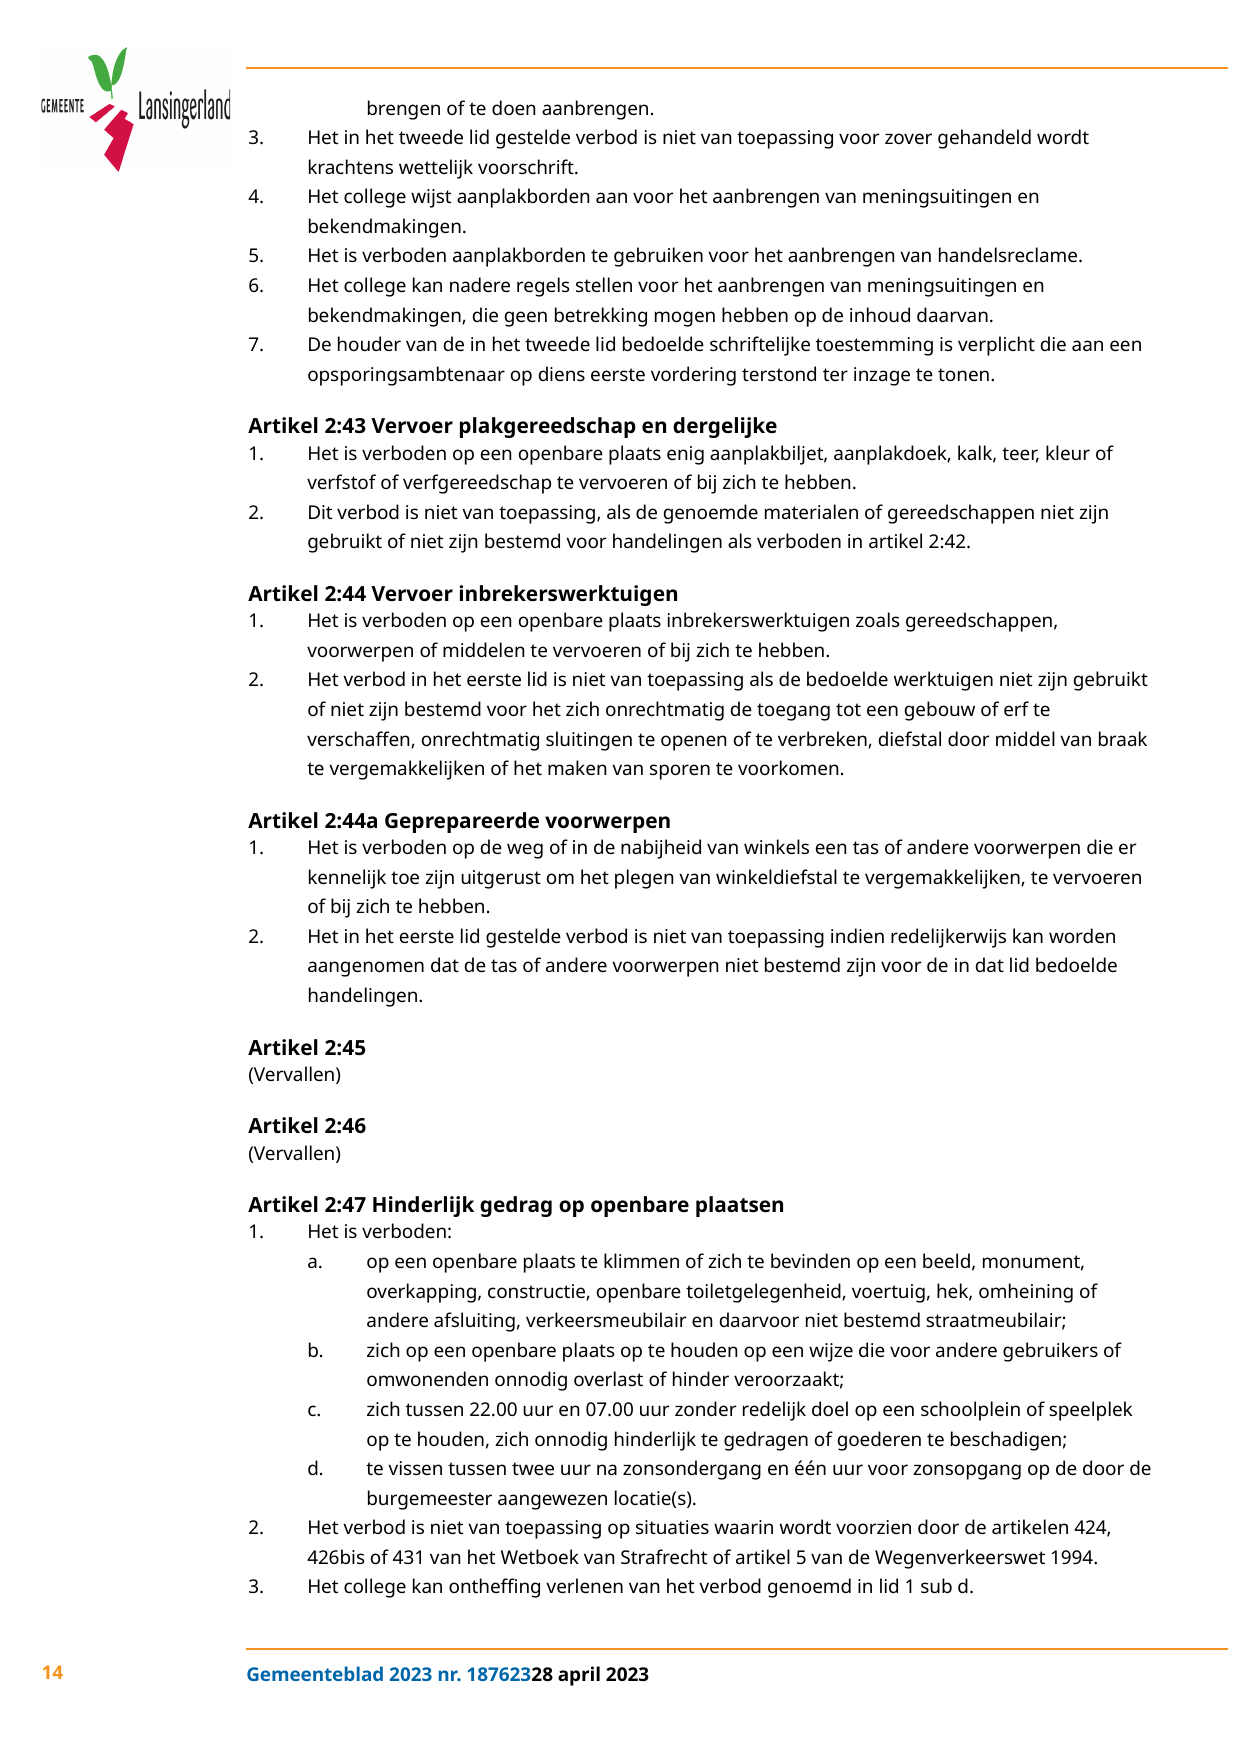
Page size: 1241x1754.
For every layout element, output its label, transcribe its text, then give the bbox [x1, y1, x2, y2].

text Artikel 2:47 Hinderlijk gedrag op openbare plaatsen [248, 1190, 1152, 1219]
list Het is verboden: [248, 1219, 1152, 1244]
list Dit verbod is niet van toepassing, als de genoemde materialen of gereedschappen niet zijn gebruikt of niet zijn bestemd voor handelingen als verboden in artikel 2:42. [248, 499, 1152, 554]
list zich op een openbare plaats op te houden op een wijze die voor andere gebruikers of omwonenden onnodig overlast of hinder veroorzaakt; [307, 1337, 1152, 1392]
list Het is verboden op een openbare plaats inbrekerswerktuigen zoals gereedschappen, voorwerpen of middelen te vervoeren of bij zich te hebben. [248, 607, 1152, 663]
list op een openbare plaats te klimmen of zich te bevinden op een beeld, monument, overkapping, constructie, openbare toiletgelegenheid, voertuig, hek, omheining of andere afsluiting, verkeersmeubilair en daarvoor niet bestemd straatmeubilair; [307, 1248, 1152, 1333]
list Het in het eerste lid gestelde verbod is niet van toepassing indien redelijkerwijs kan worden aangenomen dat de tas of andere voorwerpen niet bestemd zijn voor de in dat lid bedoelde handelingen. [248, 923, 1152, 1008]
text Artikel 2:44 Vervoer inbrekerswerktuigen [248, 579, 1152, 607]
list Het is verboden op de weg of in de nabijheid van winkels een tas of andere voorwerpen die er kennelijk toe zijn uitgerust om het plegen van winkeldiefstal te vergemakkelijken, te vervoeren of bij zich te hebben. [248, 834, 1152, 919]
text Artikel 2:46 [248, 1111, 1152, 1140]
list Het is verboden op een openbare plaats enig aanplakbiljet, aanplakdoek, kalk, teer, kleur of verfstof of verfgereedschap te vervoeren of bij zich te hebben. [248, 440, 1152, 495]
list Het college kan ontheffing verlenen van het verbod genoemd in lid 1 sub d. [248, 1574, 1152, 1599]
picture [41, 47, 231, 172]
list Het college wijst aanplakborden aan voor het aanbrengen van meningsuitingen en bekendmakingen. [248, 183, 1152, 239]
list Het is verboden aanplakborden te gebruiken voor het aanbrengen van handelsreclame. [248, 243, 1152, 268]
text Artikel 2:45 [248, 1033, 1152, 1061]
list Het verbod in het eerste lid is niet van toepassing als de bedoelde werktuigen niet zijn gebruikt of niet zijn bestemd voor het zich onrechtmatig de toegang tot een gebouw of erf te verschaffen, onrechtmatig sluitingen te openen of te verbreken, diefstal door middel van braak te vergemakkelijken of het maken van sporen te voorkomen. [248, 667, 1152, 781]
list te vissen tussen twee uur na zonsondergang en één uur voor zonsopgang op de door de burgemeester aangewezen locatie(s). [307, 1455, 1152, 1511]
text Artikel 2:44a Geprepareerde voorwerpen [248, 806, 1152, 834]
list De houder van de in het tweede lid bedoelde schriftelijke toestemming is verplicht die aan een opsporingsambtenaar op diens eerste vordering terstond ter inzage te tonen. [248, 331, 1152, 387]
text (Vervallen) [248, 1061, 1152, 1087]
text Artikel 2:43 Vervoer plakgereedschap en dergelijke [248, 411, 1152, 440]
list Het in het tweede lid gestelde verbod is niet van toepassing voor zover gehandeld wordt krachtens wettelijk voorschrift. [248, 124, 1152, 180]
list brengen of te doen aanbrengen. [307, 95, 1152, 121]
list Het verbod is niet van toepassing op situaties waarin wordt voorzien door de artikelen 424, 426bis of 431 van het Wetboek van Strafrecht of artikel 5 van de Wegenverkeerswet 1994. [248, 1514, 1152, 1570]
list Het college kan nadere regels stellen voor het aanbrengen van meningsuitingen en bekendmakingen, die geen betrekking mogen hebben op de inhoud daarvan. [248, 272, 1152, 328]
list zich tussen 22.00 uur en 07.00 uur zonder redelijk doel op een schoolplein of speelplek op te houden, zich onnodig hinderlijk te gedragen of goederen te beschadigen; [307, 1396, 1152, 1452]
text (Vervallen) [248, 1140, 1152, 1166]
